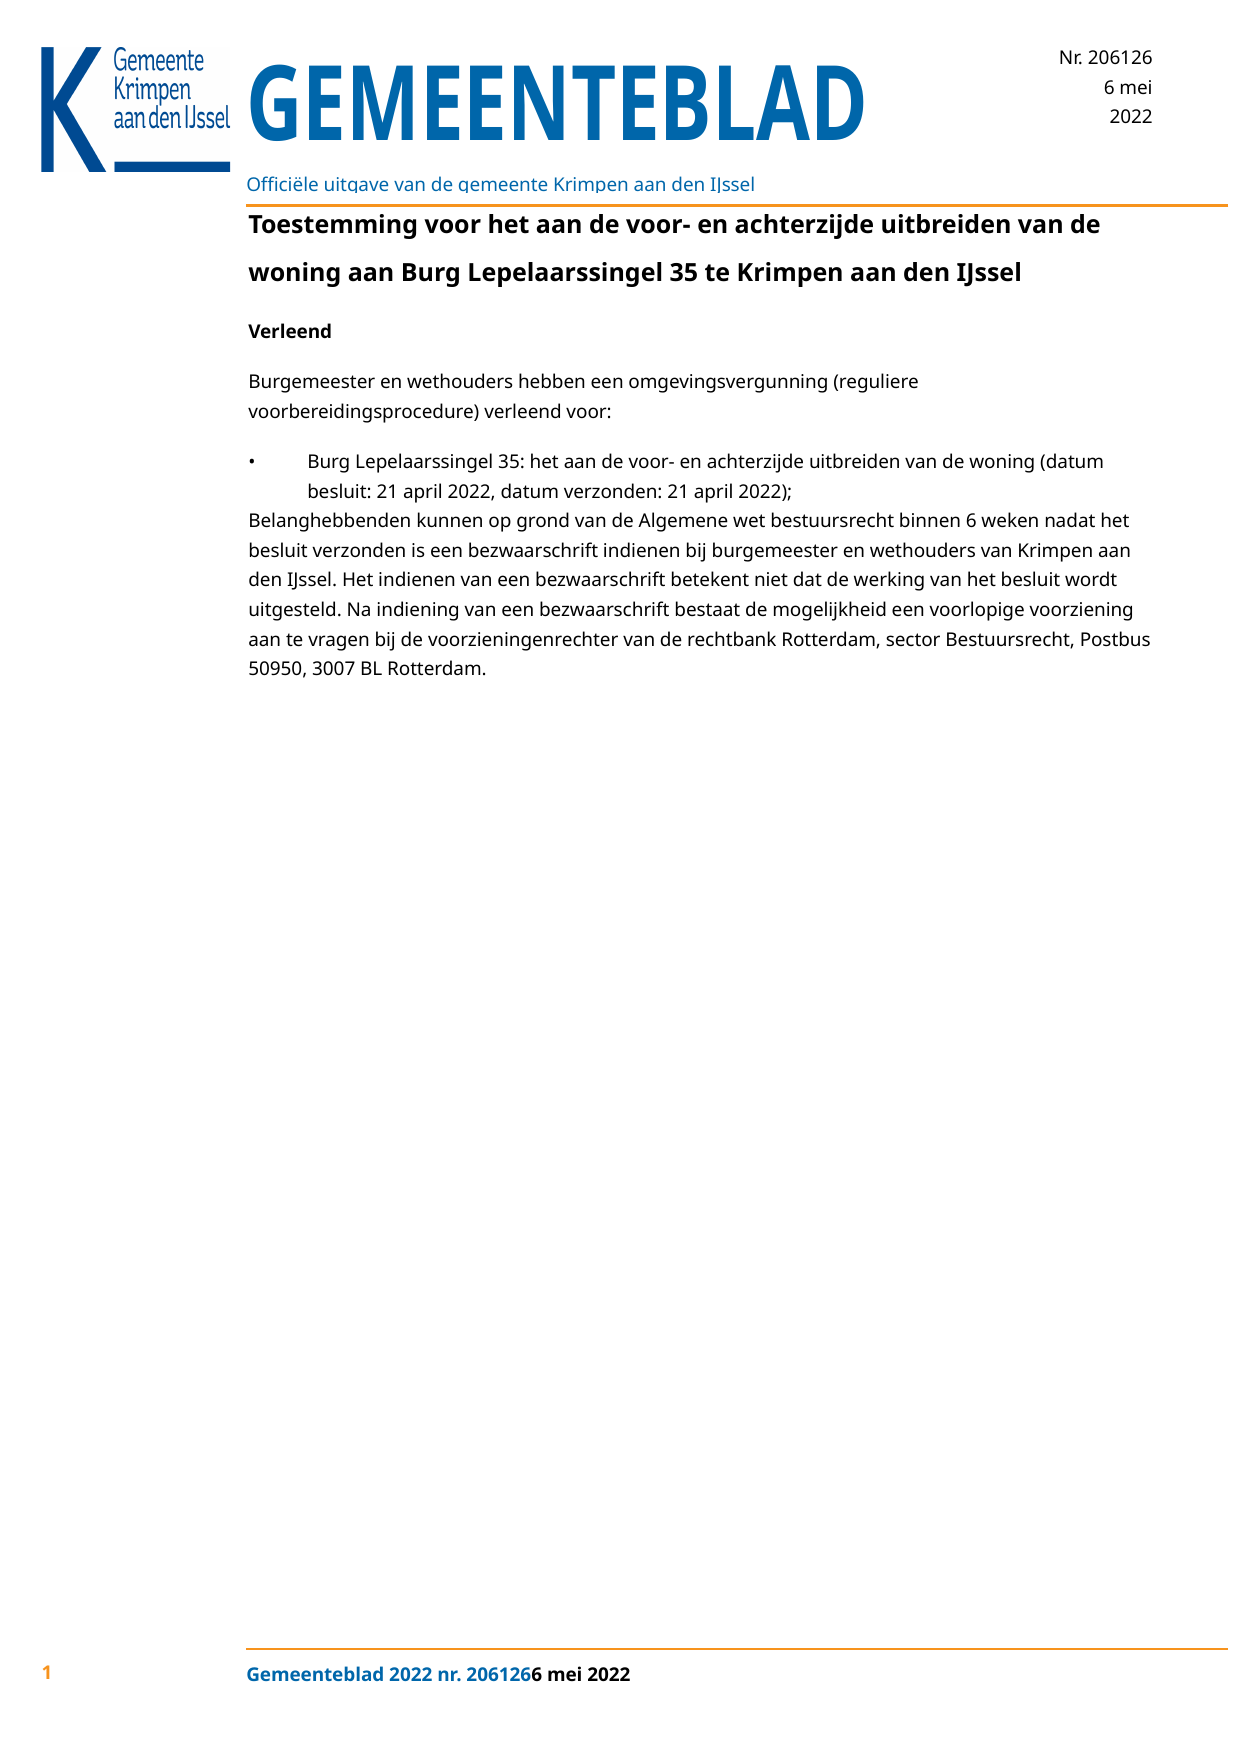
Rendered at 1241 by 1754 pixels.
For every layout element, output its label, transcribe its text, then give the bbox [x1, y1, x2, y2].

picture [41, 47, 231, 172]
text Belanghebbenden kunnen op grond van de Algemene wet bestuursrecht binnen 6 weken nadat het besluit verzonden is een bezwaarschrift indienen bij burgemeester en wethouders van Krimpen aan den IJssel. Het indienen van een bezwaarschrift betekent niet dat de werking van het besluit wordt uitgesteld. Na indiening van een bezwaarschrift bestaat de mogelijkheid een voorlopige voorziening aan te vragen bij de voorzieningenrechter van de rechtbank Rotterdam, sector Bestuursrecht, Postbus 50950, 3007 BL Rotterdam. [248, 507, 1152, 681]
list Burg Lepelaarssingel 35: het aan de voor- en achterzijde uitbreiden van de woning (datum besluit: 21 april 2022, datum verzonden: 21 april 2022); [248, 448, 1152, 504]
text Verleend [248, 318, 1152, 344]
text Burgemeester en wethouders hebben een omgevingsvergunning (reguliere voorbereidingsprocedure) verleend voor: [248, 368, 1152, 424]
text Toestemming voor het aan de voor- en achterzijde uitbreiden van de woning aan Burg Lepelaarssingel 35 te Krimpen aan den IJssel [248, 207, 1152, 288]
